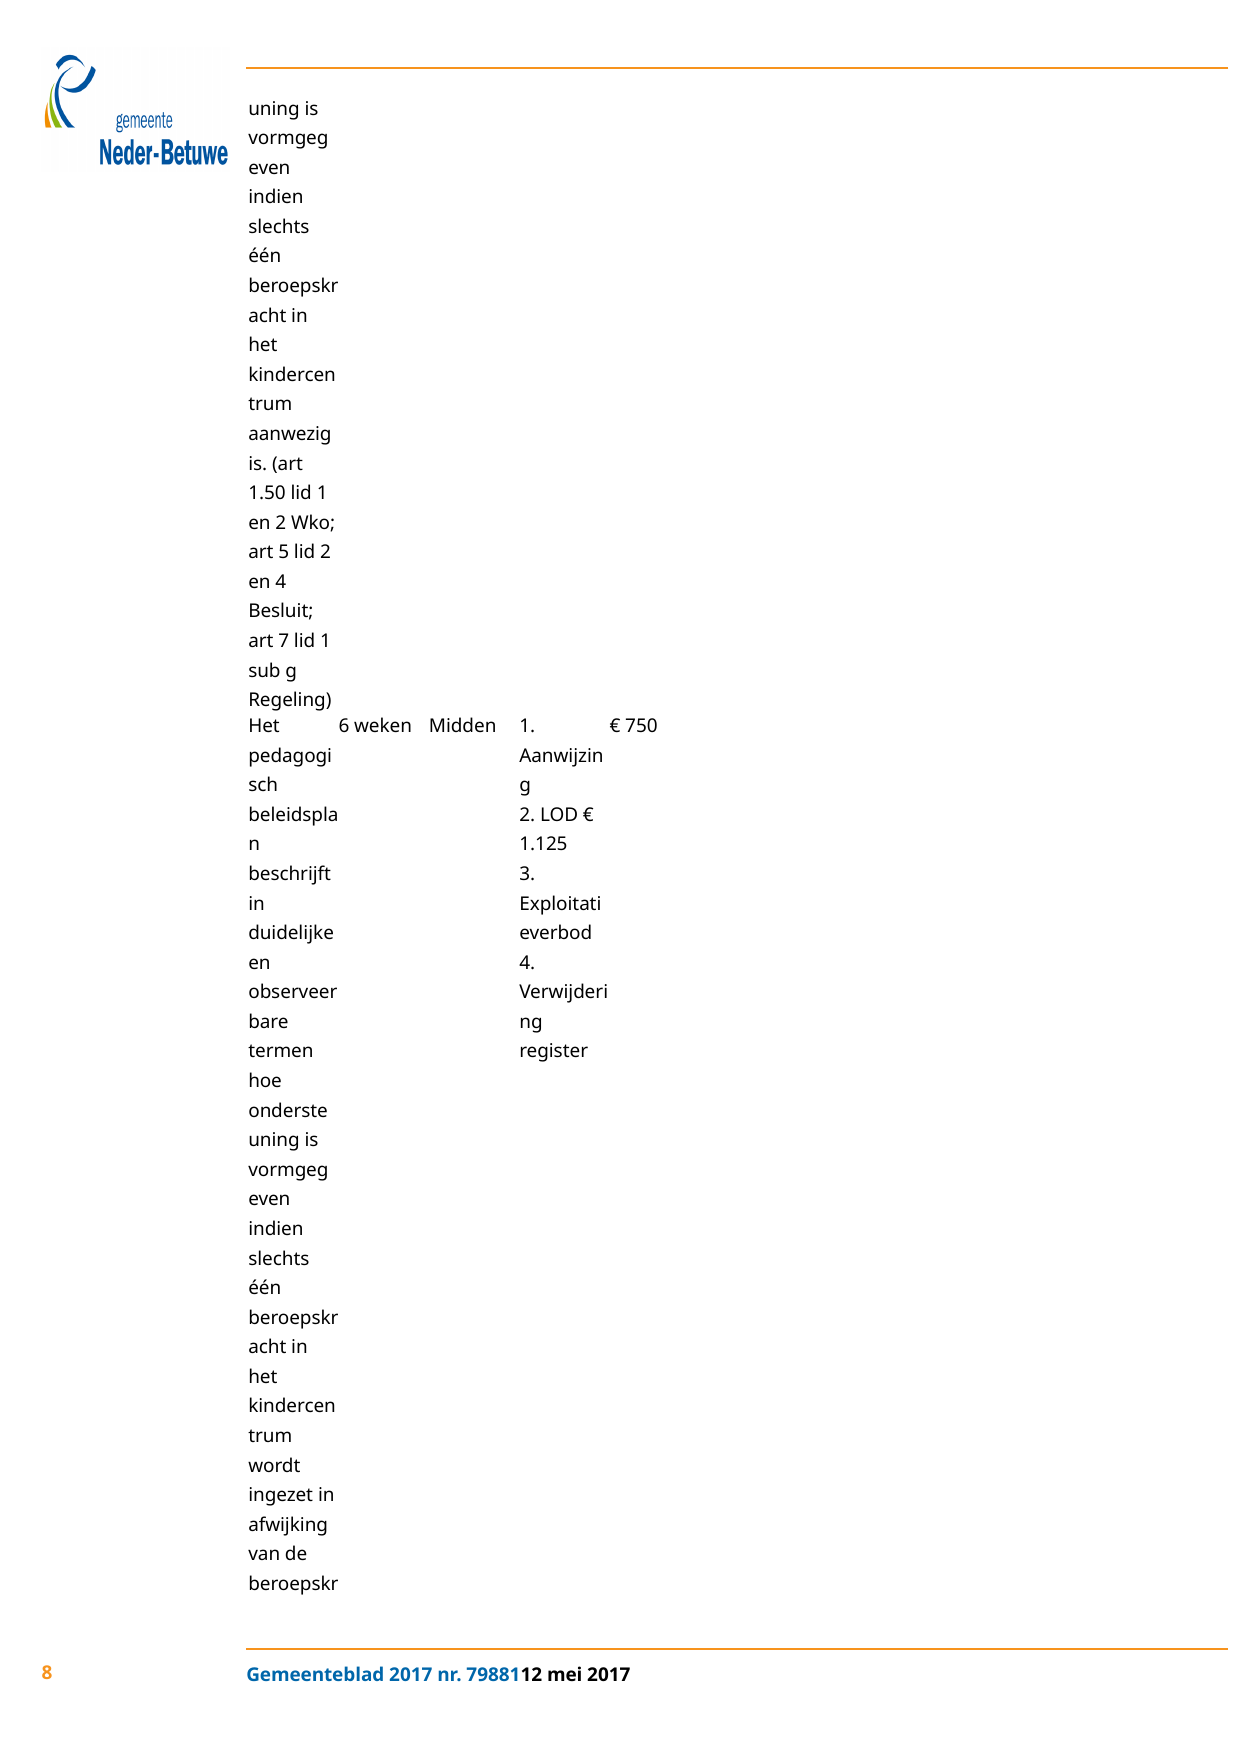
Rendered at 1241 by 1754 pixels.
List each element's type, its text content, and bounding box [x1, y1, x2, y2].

table_cell Het pedagogisch beleidsplan beschrijft in duidelijke en observeerbare termen hoe ondersteuning is vormgegeven indien slechts één beroepskracht in het kindercentrum wordt ingezet in afwijking van de beroepskr [248, 712, 338, 1596]
table_cell uning is vormgegeven indien slechts één beroepskracht in het kindercentrum aanwezig is. (art 1.50 lid 1 en 2 Wko; art 5 lid 2 en 4 Besluit; art 7 lid 1 sub g Regeling) [248, 95, 338, 712]
table_cell 1. Aanwijzing 2. LOD € 1.125 3. Exploitatieverbod 4. Verwijdering register [519, 712, 609, 1596]
table_cell Midden [429, 712, 519, 1596]
table_cell [338, 95, 429, 712]
table_cell € 750 [609, 712, 700, 1596]
table_cell [519, 95, 609, 712]
table_cell [429, 95, 519, 712]
picture [41, 47, 231, 172]
table_cell 6 weken [338, 712, 429, 1596]
table_cell [609, 95, 700, 712]
